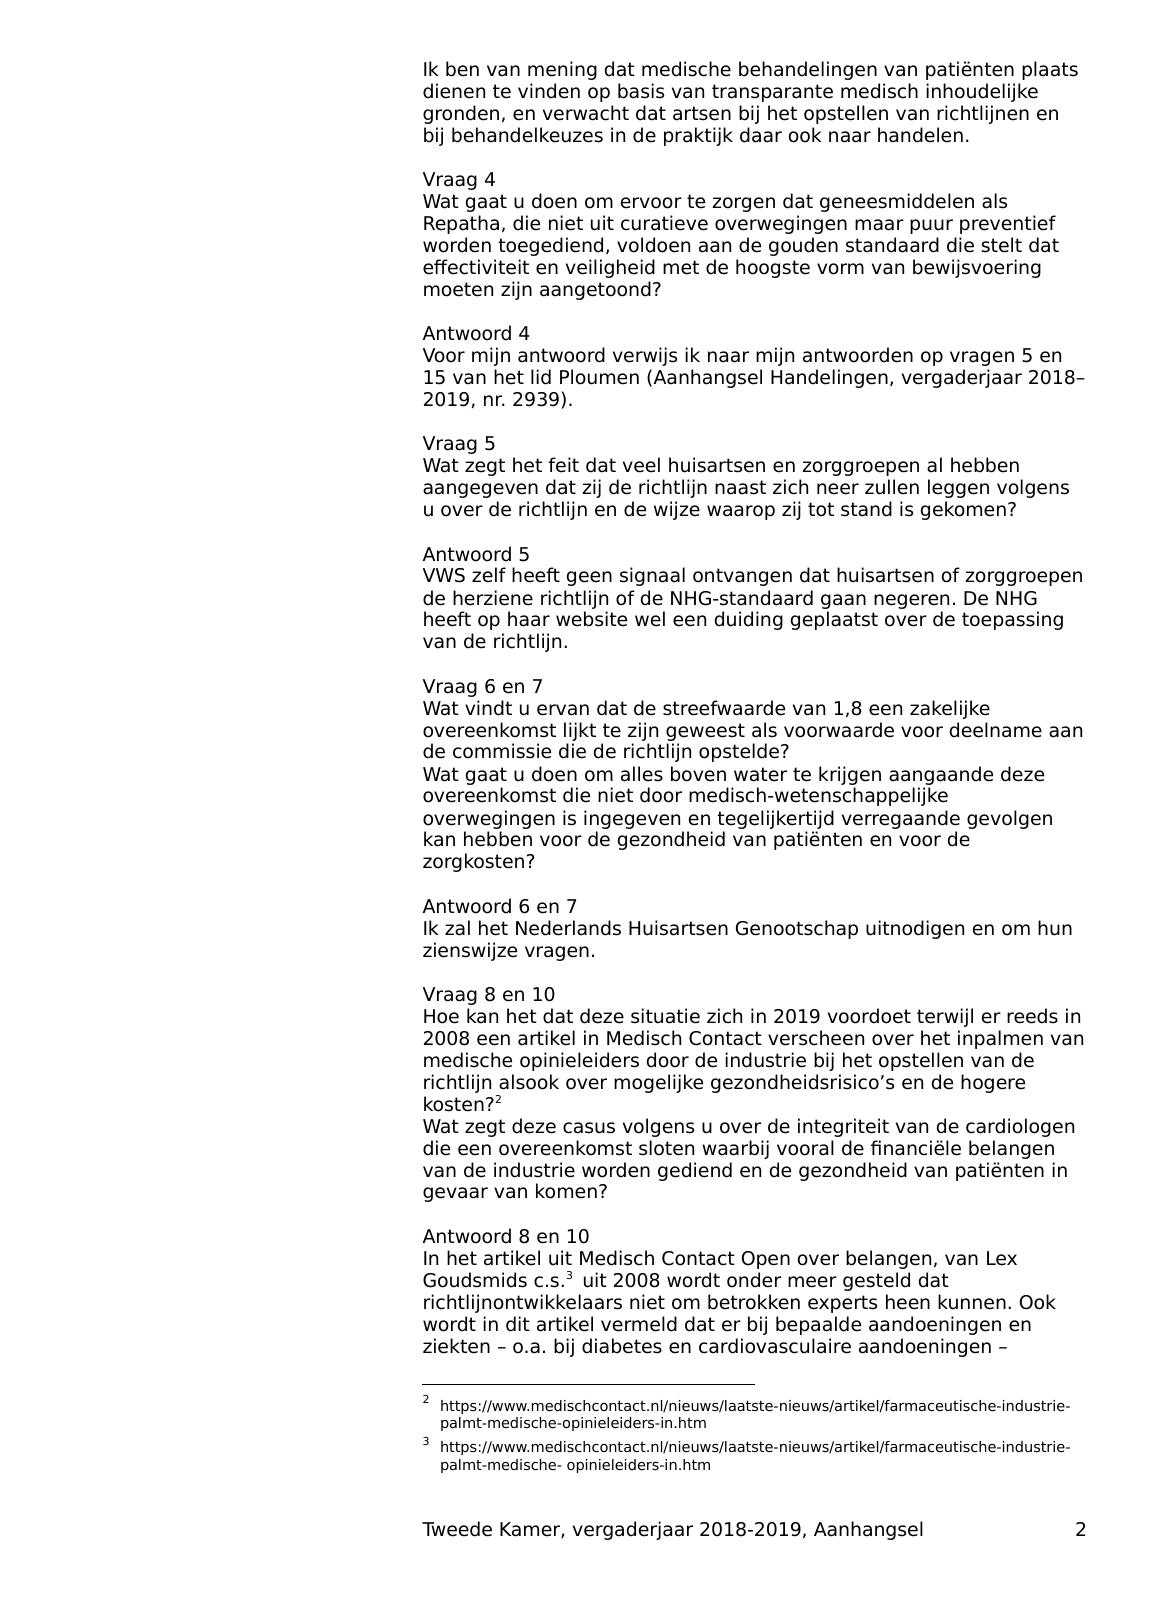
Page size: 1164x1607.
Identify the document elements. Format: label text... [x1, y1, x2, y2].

text Wat gaat u doen om alles boven water te krijgen aangaande deze overeenkomst die niet door medisch-wetenschappelijke overwegingen is ingegeven en tegelijkertijd verregaande gevolgen kan hebben voor de gezondheid van patiënten en voor de zorgkosten? [422, 763, 1087, 873]
text Ik zal het Nederlands Huisartsen Genootschap uitnodigen en om hun zienswijze vragen. [422, 917, 1087, 961]
text Wat gaat u doen om ervoor te zorgen dat geneesmiddelen als Repatha, die niet uit curatieve overwegingen maar puur preventief worden toegediend, voldoen aan de gouden standaard die stelt dat effectiviteit en veiligheid met de hoogste vorm van bewijsvoering moeten zijn aangetoond? [422, 191, 1087, 301]
text Wat zegt deze casus volgens u over de integriteit van de cardiologen die een overeenkomst sloten waarbij vooral de financiële belangen van de industrie worden gediend en de gezondheid van patiënten in gevaar van komen? [422, 1116, 1087, 1203]
text Antwoord 5 [422, 543, 1087, 565]
text Ik ben van mening dat medische behandelingen van patiënten plaats dienen te vinden op basis van transparante medisch inhoudelijke gronden, en verwacht dat artsen bij het opstellen van richtlijnen en bij behandelkeuzes in de praktijk daar ook naar handelen. [422, 59, 1087, 147]
text Antwoord 4 [422, 323, 1087, 345]
text Vraag 5 [422, 433, 1087, 455]
text Vraag 4 [422, 169, 1087, 191]
text Voor mijn antwoord verwijs ik naar mijn antwoorden op vragen 5 en 15 van het lid Ploumen (Aanhangsel Handelingen, vergaderjaar 2018–2019, nr. 2939). [422, 345, 1087, 411]
text Antwoord 6 en 7 [422, 896, 1087, 917]
text Vraag 8 en 10 [422, 984, 1087, 1006]
text Wat zegt het feit dat veel huisartsen en zorggroepen al hebben aangegeven dat zij de richtlijn naast zich neer zullen leggen volgens u over de richtlijn en de wijze waarop zij tot stand is gekomen? [422, 455, 1087, 521]
text Wat vindt u ervan dat de streefwaarde van 1,8 een zakelijke overeenkomst lijkt te zijn geweest als voorwaarde voor deelname aan de commissie die de richtlijn opstelde? [422, 697, 1087, 763]
text https://www.medischcontact.nl/nieuws/laatste-nieuws/artikel/farmaceutische-industrie-palmt-medische-opinieleiders-in.htm [422, 1393, 1087, 1432]
text Antwoord 8 en 10 [422, 1226, 1087, 1248]
text Hoe kan het dat deze situatie zich in 2019 voordoet terwijl er reeds in 2008 een artikel in Medisch Contact verscheen over het inpalmen van medische opinieleiders door de industrie bij het opstellen van de richtlijn alsook over mogelijke gezondheidsrisico’s en de hogere kosten? [422, 1006, 1087, 1116]
text In het artikel uit Medisch Contact Open over belangen, van Lex Goudsmids c.s. uit 2008 wordt onder meer gesteld dat richtlijnontwikkelaars niet om betrokken experts heen kunnen. Ook wordt in dit artikel vermeld dat er bij bepaalde aandoeningen en ziekten – o.a. bij diabetes en cardiovasculaire aandoeningen – [422, 1248, 1087, 1357]
text VWS zelf heeft geen signaal ontvangen dat huisartsen of zorggroepen de herziene richtlijn of de NHG-standaard gaan negeren. De NHG heeft op haar website wel een duiding geplaatst over de toepassing van de richtlijn. [422, 565, 1087, 653]
text https://www.medischcontact.nl/nieuws/laatste-nieuws/artikel/farmaceutische-industrie-palmt-medische- opinieleiders-in.htm [422, 1435, 1087, 1474]
text Vraag 6 en 7 [422, 676, 1087, 697]
